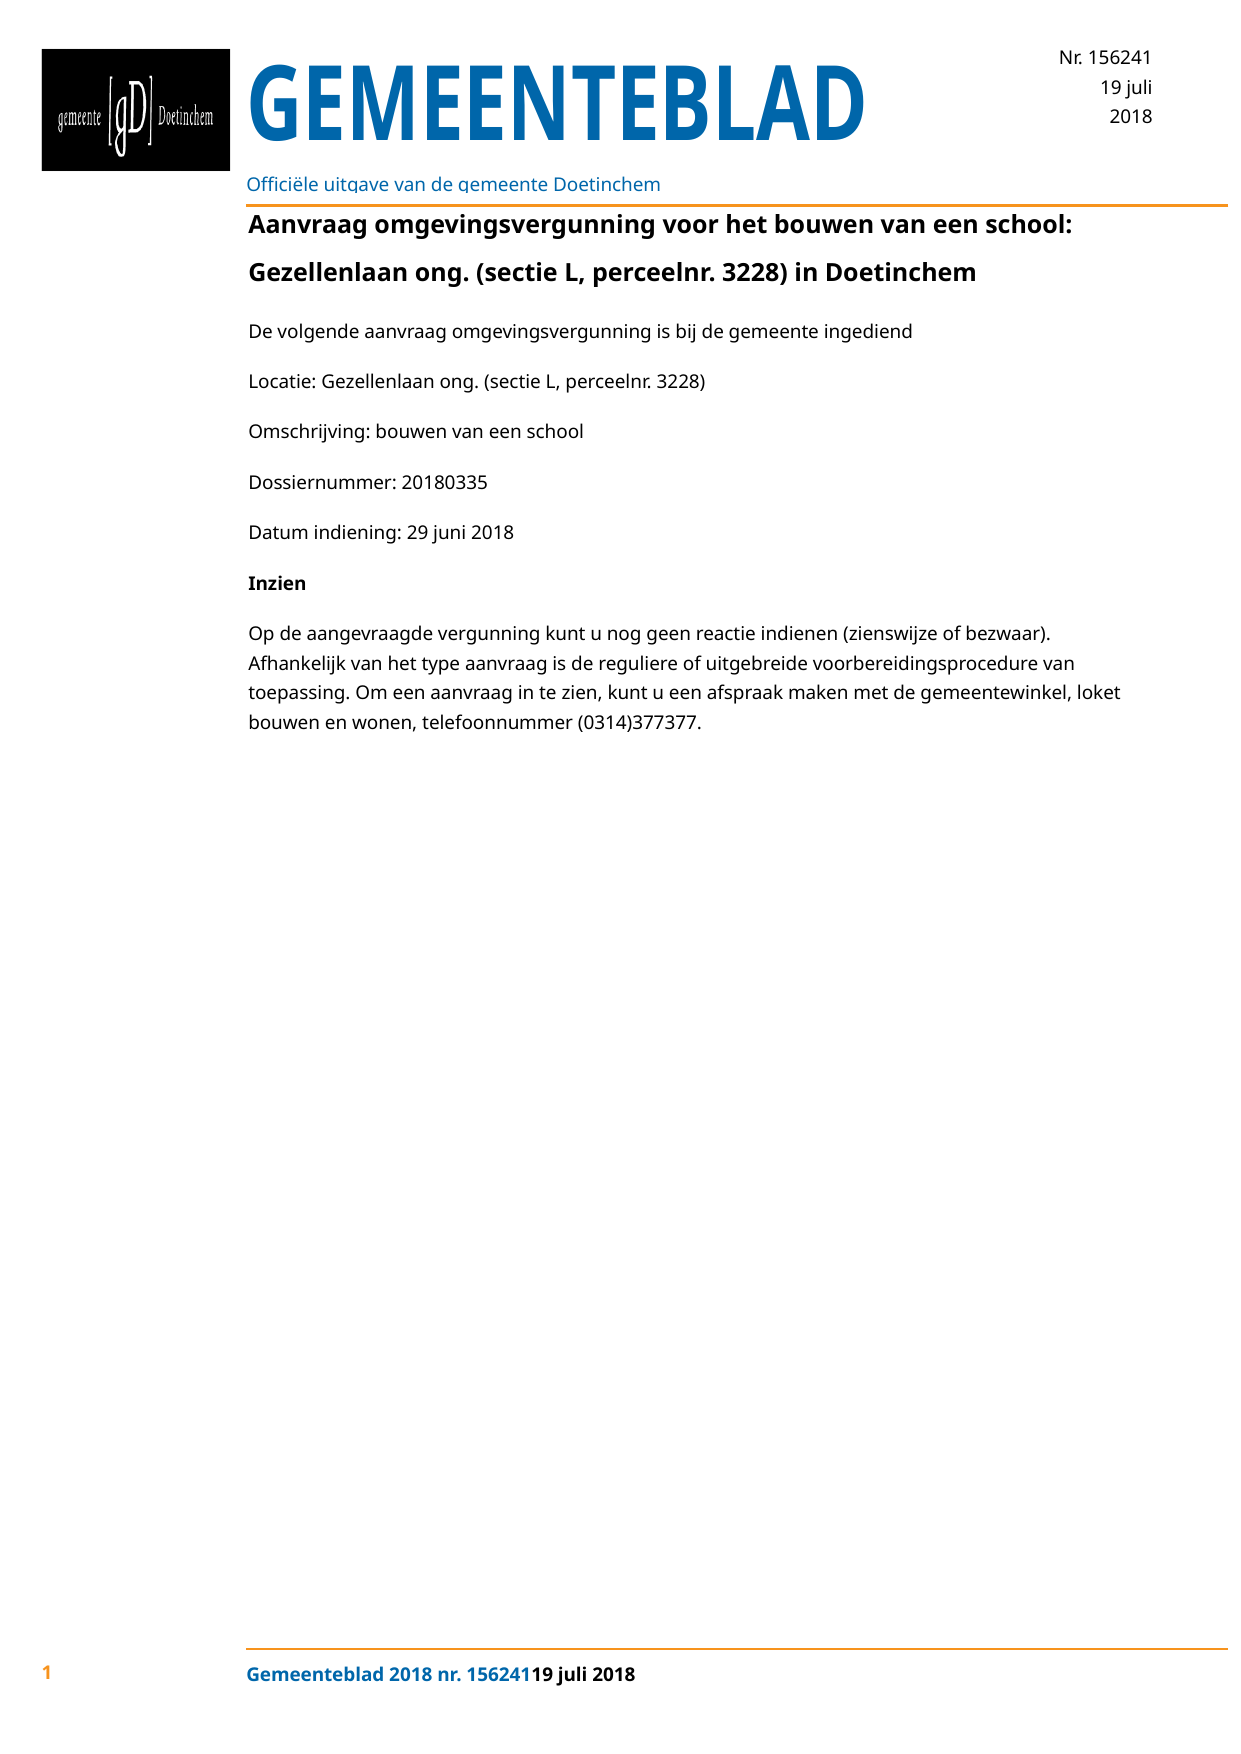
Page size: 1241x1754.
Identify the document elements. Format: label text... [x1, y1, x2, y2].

text Op de aangevraagde vergunning kunt u nog geen reactie indienen (zienswijze of bezwaar). Afhankelijk van het type aanvraag is de reguliere of uitgebreide voorbereidingsprocedure van toepassing. Om een aanvraag in te zien, kunt u een afspraak maken met de gemeentewinkel, loket bouwen en wonen, telefoonnummer (0314)377377. [248, 620, 1152, 735]
text Omschrijving: bouwen van een school [248, 419, 1152, 444]
picture [41, 47, 231, 172]
text Datum indiening: 29 juni 2018 [248, 519, 1152, 545]
text De volgende aanvraag omgevingsvergunning is bij de gemeente ingediend [248, 318, 1152, 344]
text Aanvraag omgevingsvergunning voor het bouwen van een school: Gezellenlaan ong. (sectie L, perceelnr. 3228) in Doetinchem [248, 207, 1152, 288]
text Locatie: Gezellenlaan ong. (sectie L, perceelnr. 3228) [248, 368, 1152, 394]
text Dossiernummer: 20180335 [248, 469, 1152, 495]
text Inzien [248, 570, 1152, 596]
